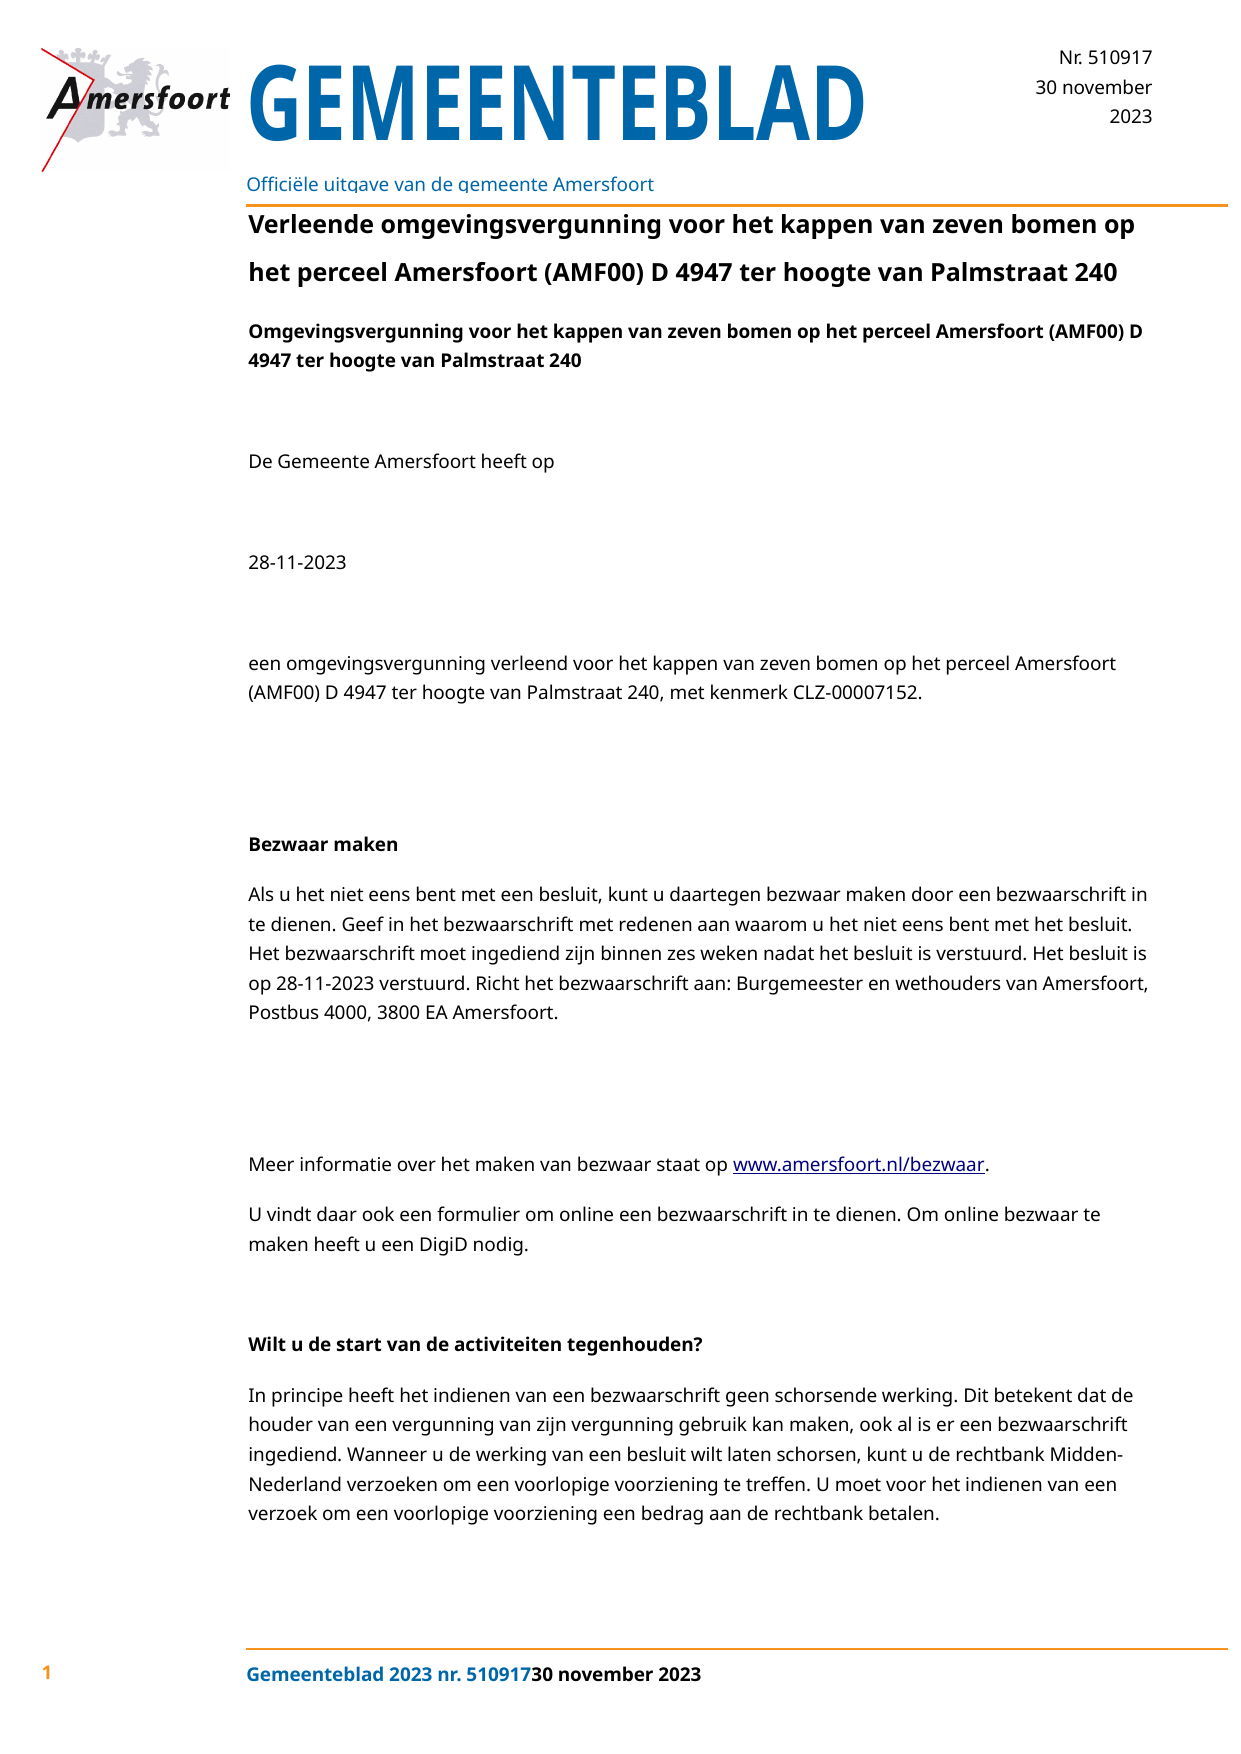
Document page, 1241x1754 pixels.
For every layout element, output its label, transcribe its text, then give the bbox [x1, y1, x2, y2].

picture [41, 47, 231, 172]
text Meer informatie over het maken van bezwaar staat op www.amersfoort.nl/bezwaar. [248, 1151, 1152, 1177]
text 28-11-2023 [248, 549, 1152, 575]
text Omgevingsvergunning voor het kappen van zeven bomen op het perceel Amersfoort (AMF00) D 4947 ter hoogte van Palmstraat 240 [248, 318, 1152, 373]
text een omgevingsvergunning verleend voor het kappen van zeven bomen op het perceel Amersfoort (AMF00) D 4947 ter hoogte van Palmstraat 240, met kenmerk CLZ-00007152. [248, 650, 1152, 705]
text Als u het niet eens bent met een besluit, kunt u daartegen bezwaar maken door een bezwaarschrift in te dienen. Geef in het bezwaarschrift met redenen aan waarom u het niet eens bent met het besluit. Het bezwaarschrift moet ingediend zijn binnen zes weken nadat het besluit is verstuurd. Het besluit is op 28-11-2023 verstuurd. Richt het bezwaarschrift aan: Burgemeester en wethouders van Amersfoort, Postbus 4000, 3800 EA Amersfoort. [248, 881, 1152, 1025]
text In principe heeft het indienen van een bezwaarschrift geen schorsende werking. Dit betekent dat de houder van een vergunning van zijn vergunning gebruik kan maken, ook al is er een bezwaarschrift ingediend. Wanneer u de werking van een besluit wilt laten schorsen, kunt u de rechtbank Midden-Nederland verzoeken om een voorlopige voorziening te treffen. U moet voor het indienen van een verzoek om een voorlopige voorziening een bedrag aan de rechtbank betalen. [248, 1382, 1152, 1526]
text De Gemeente Amersfoort heeft op [248, 448, 1152, 474]
text U vindt daar ook een formulier om online een bezwaarschrift in te dienen. Om online bezwaar te maken heeft u een DigiD nodig. [248, 1201, 1152, 1257]
text Wilt u de start van de activiteiten tegenhouden? [248, 1332, 1152, 1357]
text Bezwaar maken [248, 831, 1152, 857]
text Verleende omgevingsvergunning voor het kappen van zeven bomen op het perceel Amersfoort (AMF00) D 4947 ter hoogte van Palmstraat 240 [248, 207, 1152, 288]
